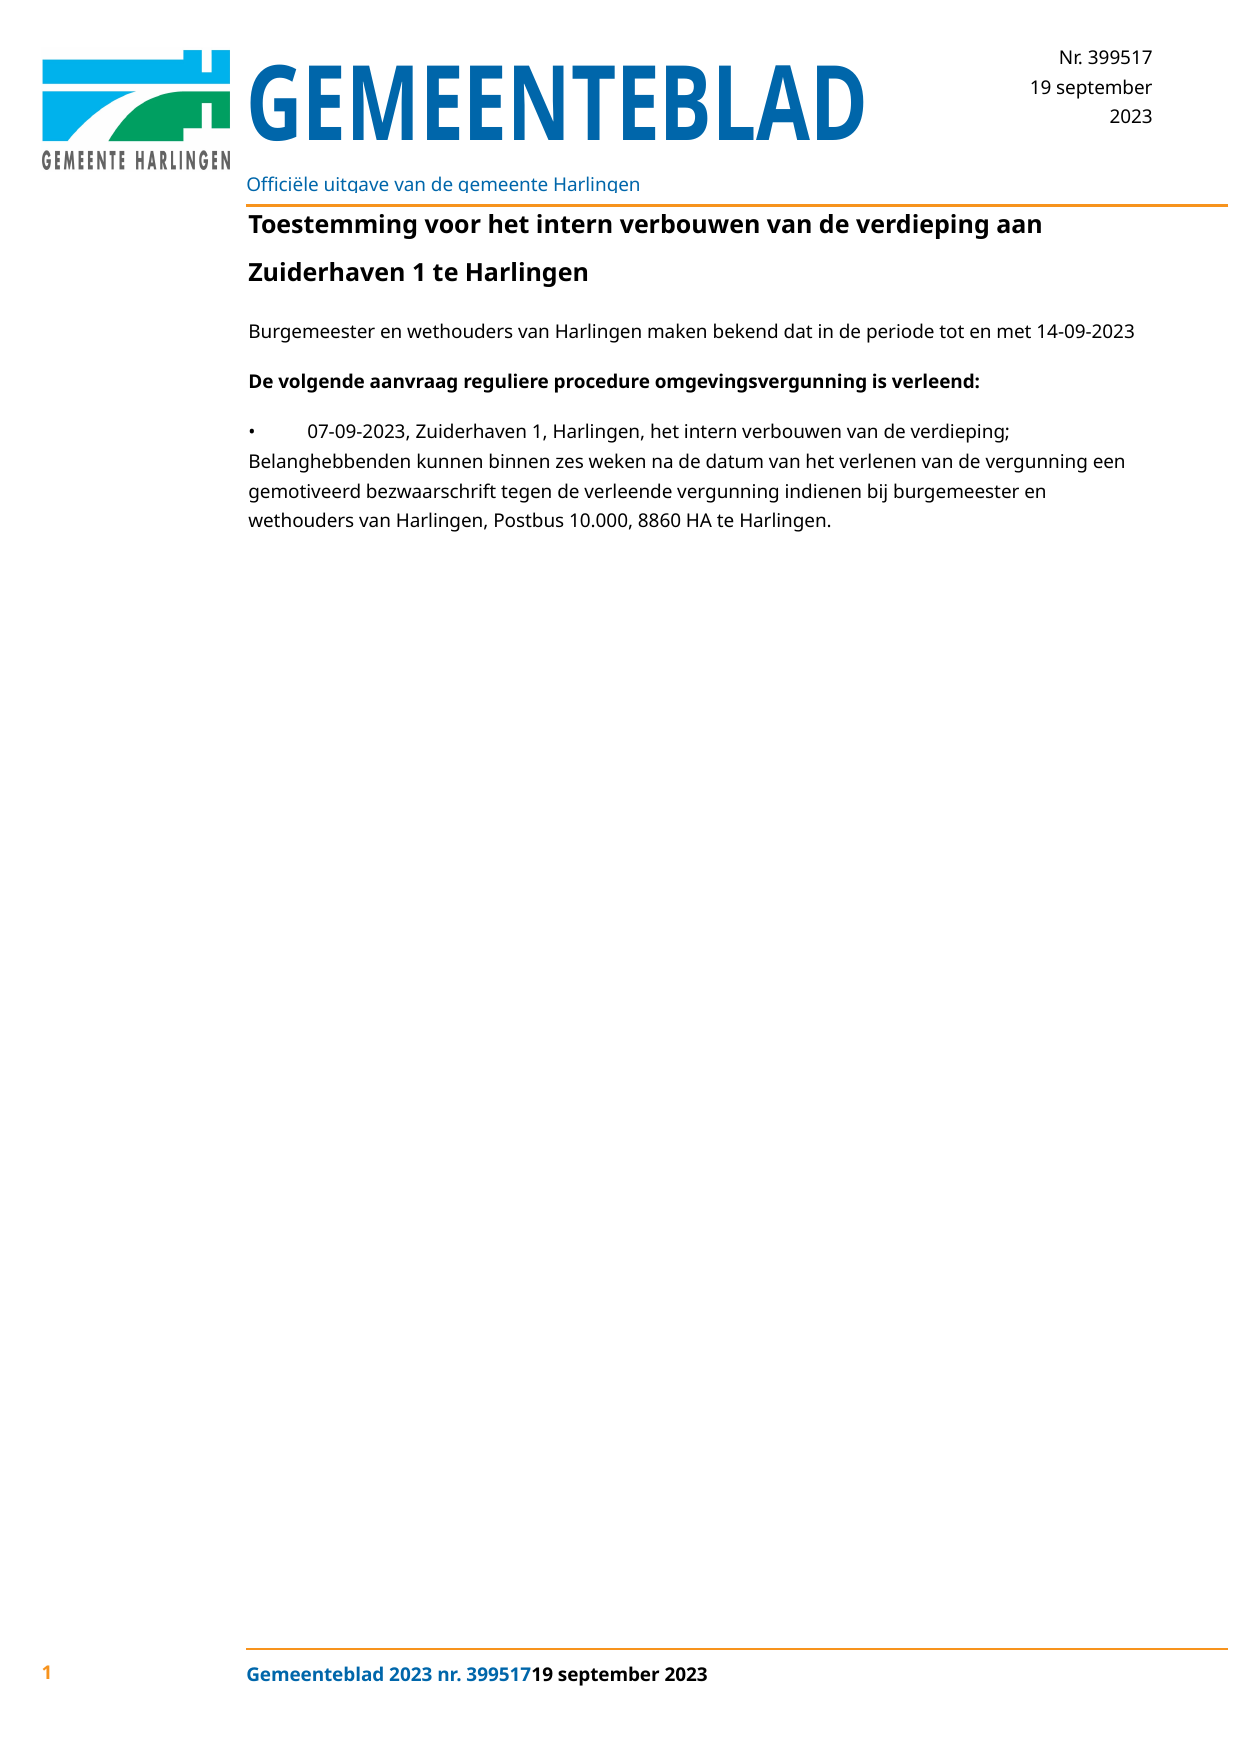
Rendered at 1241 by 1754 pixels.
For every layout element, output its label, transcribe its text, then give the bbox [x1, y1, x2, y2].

text De volgende aanvraag reguliere procedure omgevingsvergunning is verleend: [248, 368, 1152, 394]
list 07-09-2023, Zuiderhaven 1, Harlingen, het intern verbouwen van de verdieping; [248, 419, 1152, 444]
text Burgemeester en wethouders van Harlingen maken bekend dat in de periode tot en met 14-09-2023 [248, 318, 1152, 344]
text Toestemming voor het intern verbouwen van de verdieping aan Zuiderhaven 1 te Harlingen [248, 207, 1152, 288]
text Belanghebbenden kunnen binnen zes weken na de datum van het verlenen van de vergunning een gemotiveerd bezwaarschrift tegen de verleende vergunning indienen bij burgemeester en wethouders van Harlingen, Postbus 10.000, 8860 HA te Harlingen. [248, 448, 1152, 533]
picture [41, 47, 231, 172]
